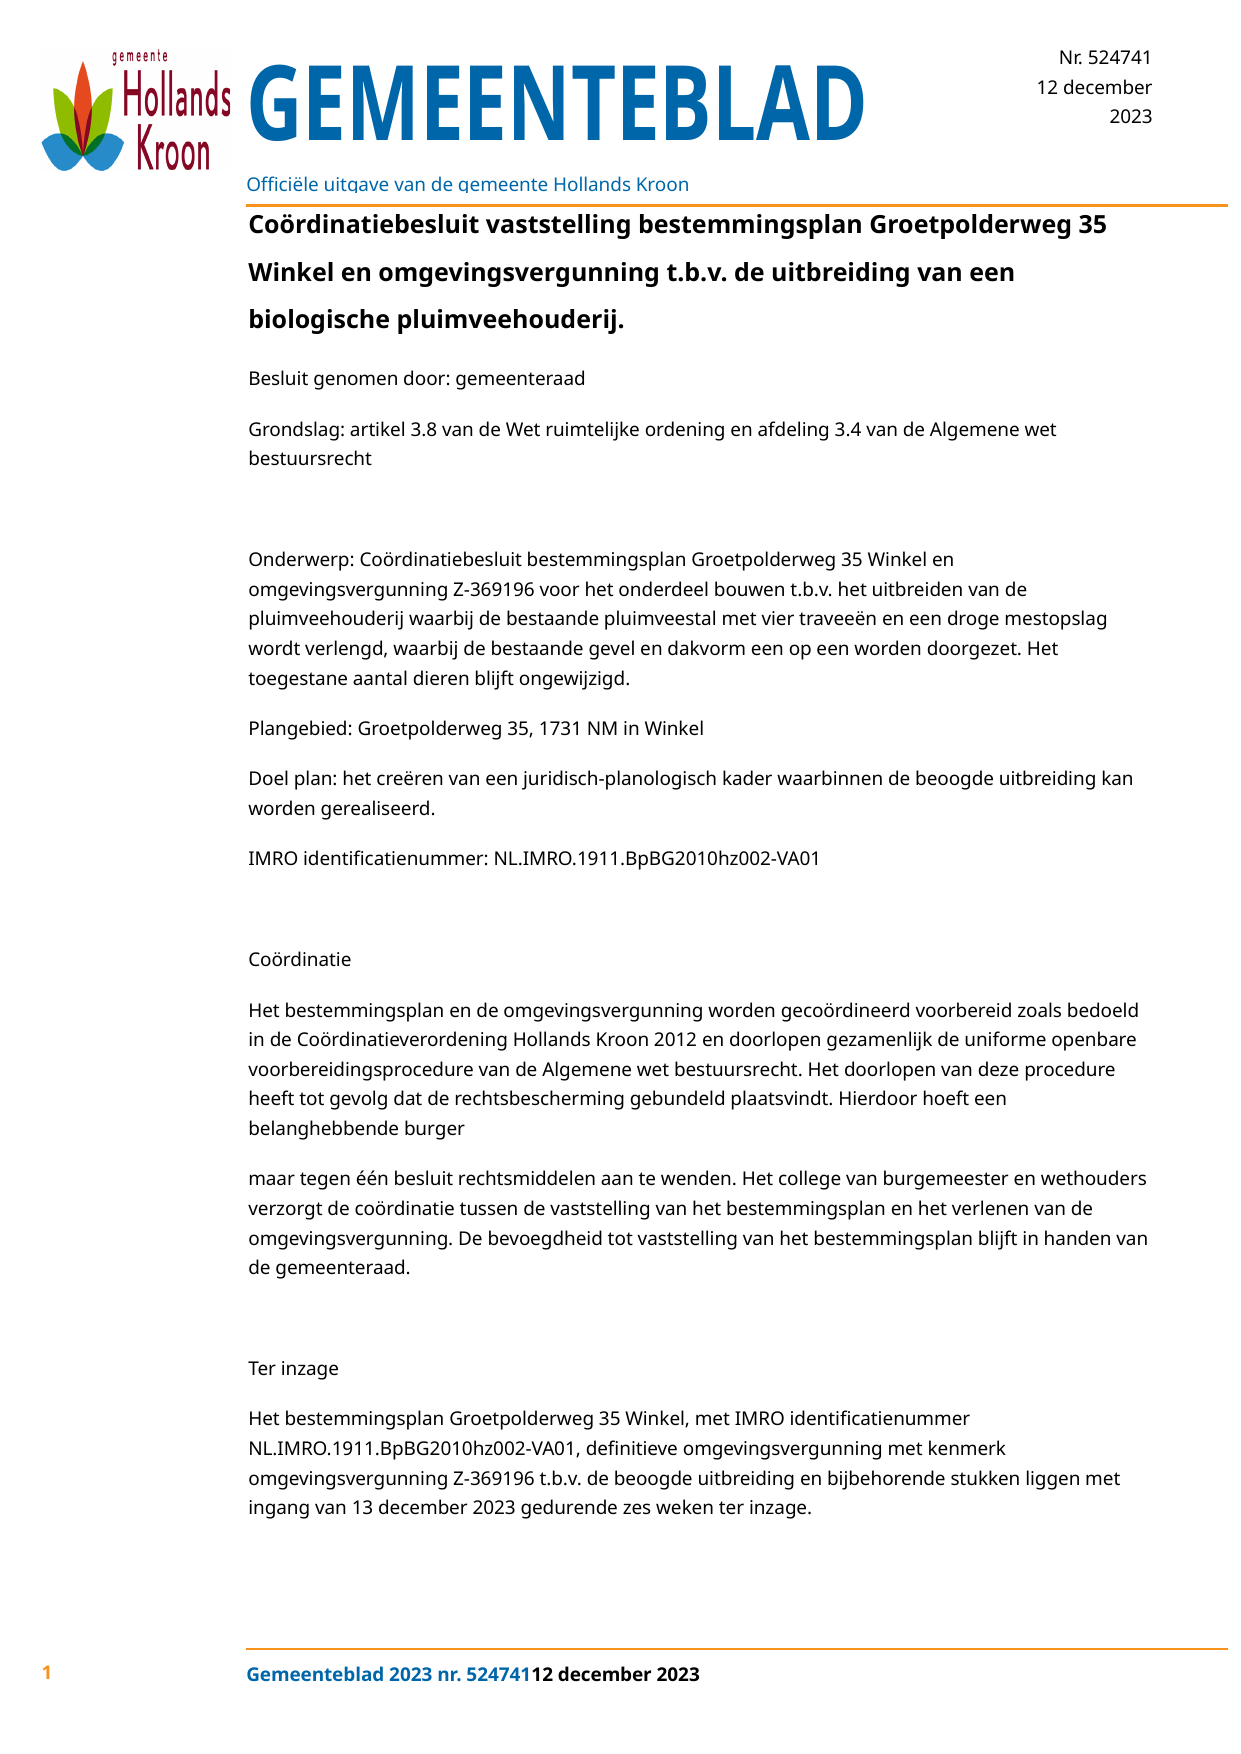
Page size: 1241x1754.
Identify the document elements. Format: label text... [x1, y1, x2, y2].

text Plangebied: Groetpolderweg 35, 1731 NM in Winkel [248, 715, 1152, 741]
text Ter inzage [248, 1355, 1152, 1381]
text Het bestemmingsplan en de omgevingsvergunning worden gecoördineerd voorbereid zoals bedoeld in de Coördinatieverordening Hollands Kroon 2012 en doorlopen gezamenlijk de uniforme openbare voorbereidingsprocedure van de Algemene wet bestuursrecht. Het doorlopen van deze procedure heeft tot gevolg dat de rechtsbescherming gebundeld plaatsvindt. Hierdoor hoeft een belanghebbende burger [248, 997, 1152, 1141]
text Besluit genomen door: gemeenteraad [248, 366, 1152, 391]
text Doel plan: het creëren van een juridisch-planologisch kader waarbinnen de beoogde uitbreiding kan worden gerealiseerd. [248, 766, 1152, 821]
text Het bestemmingsplan Groetpolderweg 35 Winkel, met IMRO identificatienummer NL.IMRO.1911.BpBG2010hz002-VA01, definitieve omgevingsvergunning met kenmerk omgevingsvergunning Z-369196 t.b.v. de beoogde uitbreiding en bijbehorende stukken liggen met ingang van 13 december 2023 gedurende zes weken ter inzage. [248, 1406, 1152, 1520]
text IMRO identificatienummer: NL.IMRO.1911.BpBG2010hz002-VA01 [248, 846, 1152, 871]
text Coördinatiebesluit vaststelling bestemmingsplan Groetpolderweg 35 Winkel en omgevingsvergunning t.b.v. de uitbreiding van een biologische pluimveehouderij. [248, 207, 1152, 336]
text Grondslag: artikel 3.8 van de Wet ruimtelijke ordening en afdeling 3.4 van de Algemene wet bestuursrecht [248, 416, 1152, 471]
picture [41, 47, 231, 172]
text maar tegen één besluit rechtsmiddelen aan te wenden. Het college van burgemeester en wethouders verzorgt de coördinatie tussen de vaststelling van het bestemmingsplan en het verlenen van de omgevingsvergunning. De bevoegdheid tot vaststelling van het bestemmingsplan blijft in handen van de gemeenteraad. [248, 1166, 1152, 1280]
text Coördinatie [248, 946, 1152, 972]
text Onderwerp: Coördinatiebesluit bestemmingsplan Groetpolderweg 35 Winkel en omgevingsvergunning Z-369196 voor het onderdeel bouwen t.b.v. het uitbreiden van de pluimveehouderij waarbij de bestaande pluimveestal met vier traveeën en een droge mestopslag wordt verlengd, waarbij de bestaande gevel en dakvorm een op een worden doorgezet. Het toegestane aantal dieren blijft ongewijzigd. [248, 546, 1152, 690]
